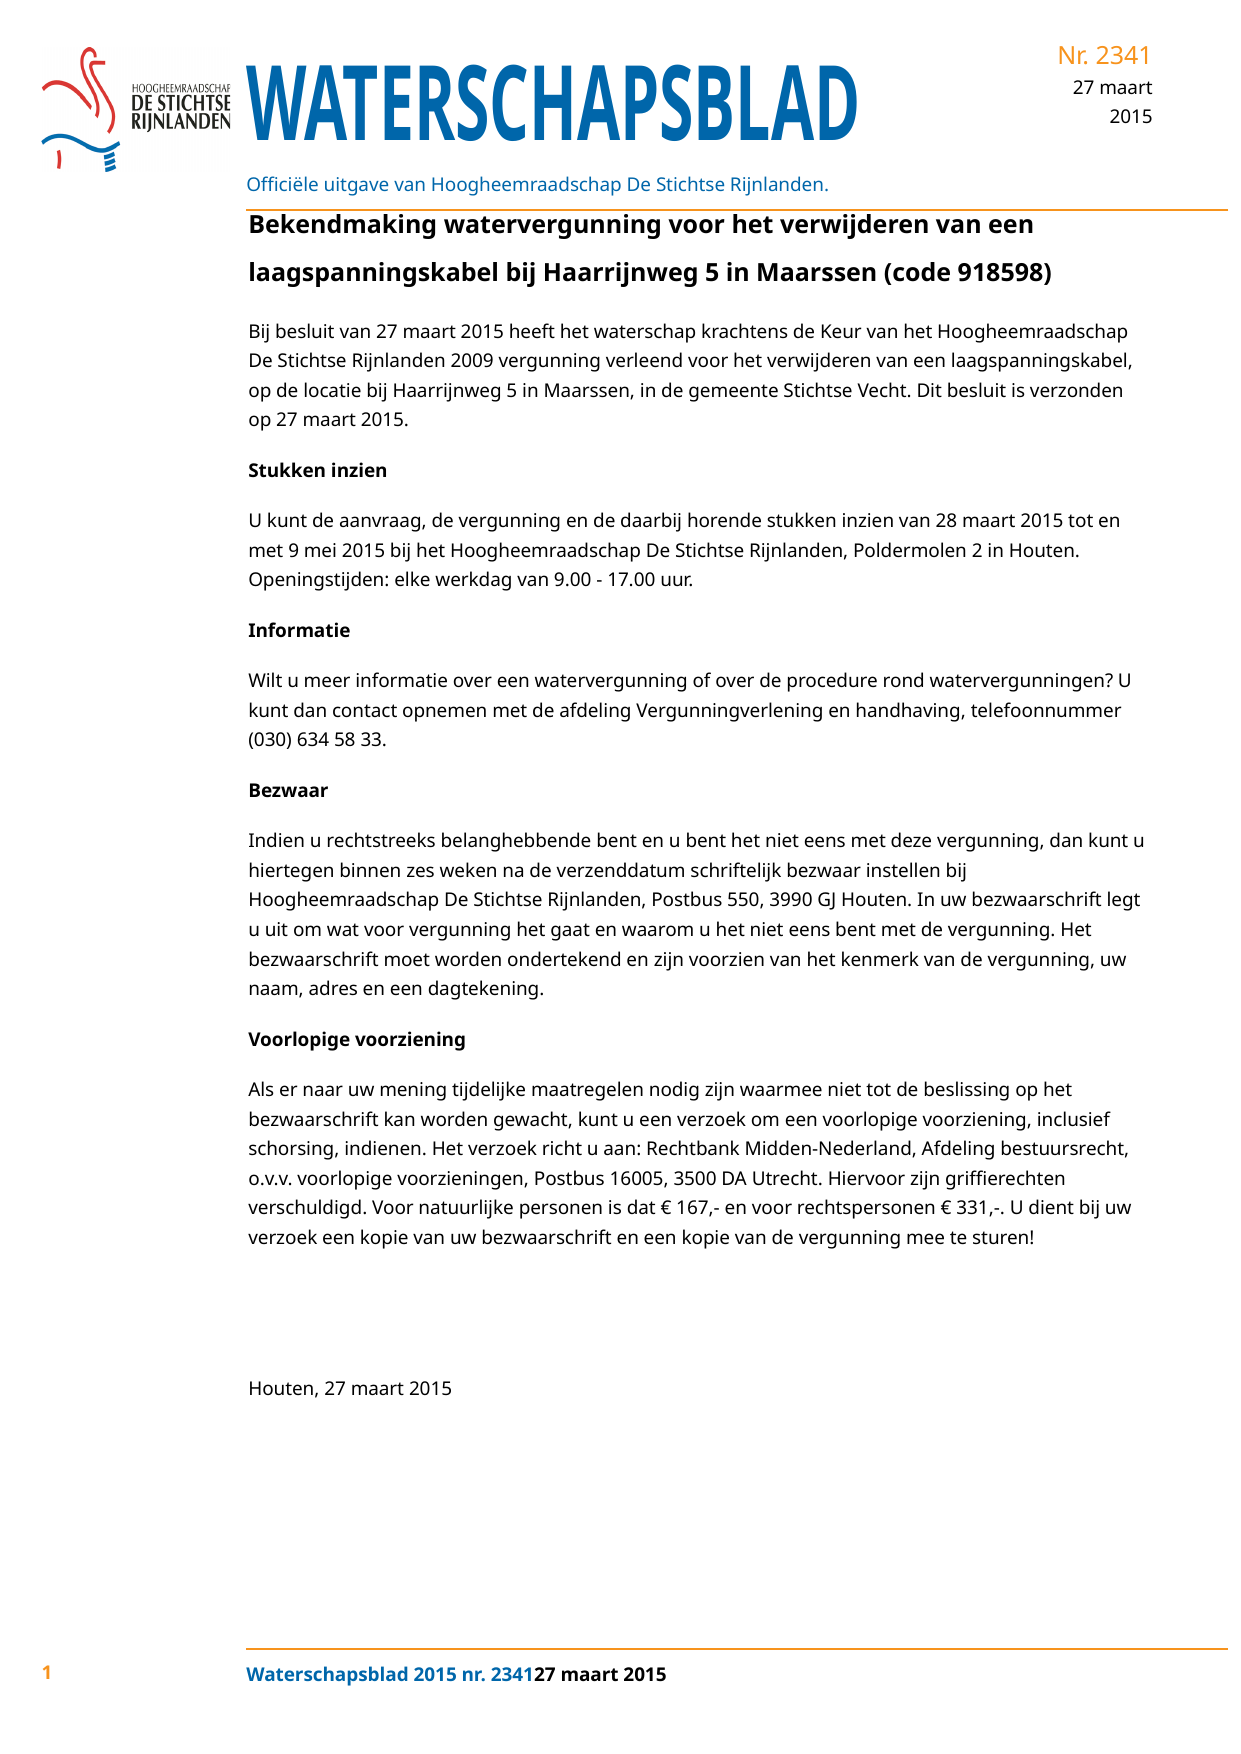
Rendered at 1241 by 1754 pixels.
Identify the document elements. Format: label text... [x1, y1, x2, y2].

text Stukken inzien [248, 457, 1152, 483]
text Bezwaar [248, 777, 1152, 803]
picture [41, 47, 231, 172]
text Indien u rechtstreeks belanghebbende bent en u bent het niet eens met deze vergunning, dan kunt u hiertegen binnen zes weken na de verzenddatum schriftelijk bezwaar instellen bij Hoogheemraadschap De Stichtse Rijnlanden, Postbus 550, 3990 GJ Houten. In uw bezwaarschrift legt u uit om wat voor vergunning het gaat en waarom u het niet eens bent met de vergunning. Het bezwaarschrift moet worden ondertekend en zijn voorzien van het kenmerk van de vergunning, uw naam, adres en een dagtekening. [248, 827, 1152, 1001]
text Bij besluit van 27 maart 2015 heeft het waterschap krachtens de Keur van het Hoogheemraadschap De Stichtse Rijnlanden 2009 vergunning verleend voor het verwijderen van een laagspanningskabel, op de locatie bij Haarrijnweg 5 in Maarssen, in de gemeente Stichtse Vecht. Dit besluit is verzonden op 27 maart 2015. [248, 318, 1152, 432]
text U kunt de aanvraag, de vergunning en de daarbij horende stukken inzien van 28 maart 2015 tot en met 9 mei 2015 bij het Hoogheemraadschap De Stichtse Rijnlanden, Poldermolen 2 in Houten. Openingstijden: elke werkdag van 9.00 - 17.00 uur. [248, 507, 1152, 592]
text Informatie [248, 617, 1152, 643]
text Wilt u meer informatie over een watervergunning of over de procedure rond watervergunningen? U kunt dan contact opnemen met de afdeling Vergunningverlening en handhaving, telefoonnummer (030) 634 58 33. [248, 667, 1152, 752]
text Als er naar uw mening tijdelijke maatregelen nodig zijn waarmee niet tot de beslissing op het bezwaarschrift kan worden gewacht, kunt u een verzoek om een voorlopige voorziening, inclusief schorsing, indienen. Het verzoek richt u aan: Rechtbank Midden-Nederland, Afdeling bestuursrecht, o.v.v. voorlopige voorzieningen, Postbus 16005, 3500 DA Utrecht. Hiervoor zijn griffierechten verschuldigd. Voor natuurlijke personen is dat € 167,- en voor rechtspersonen € 331,-. U dient bij uw verzoek een kopie van uw bezwaarschrift en een kopie van de vergunning mee te sturen! [248, 1076, 1152, 1250]
text Bekendmaking watervergunning voor het verwijderen van een laagspanningskabel bij Haarrijnweg 5 in Maarssen (code 918598) [248, 211, 1152, 288]
text Voorlopige voorziening [248, 1026, 1152, 1052]
text Houten, 27 maart 2015 [248, 1375, 1152, 1401]
